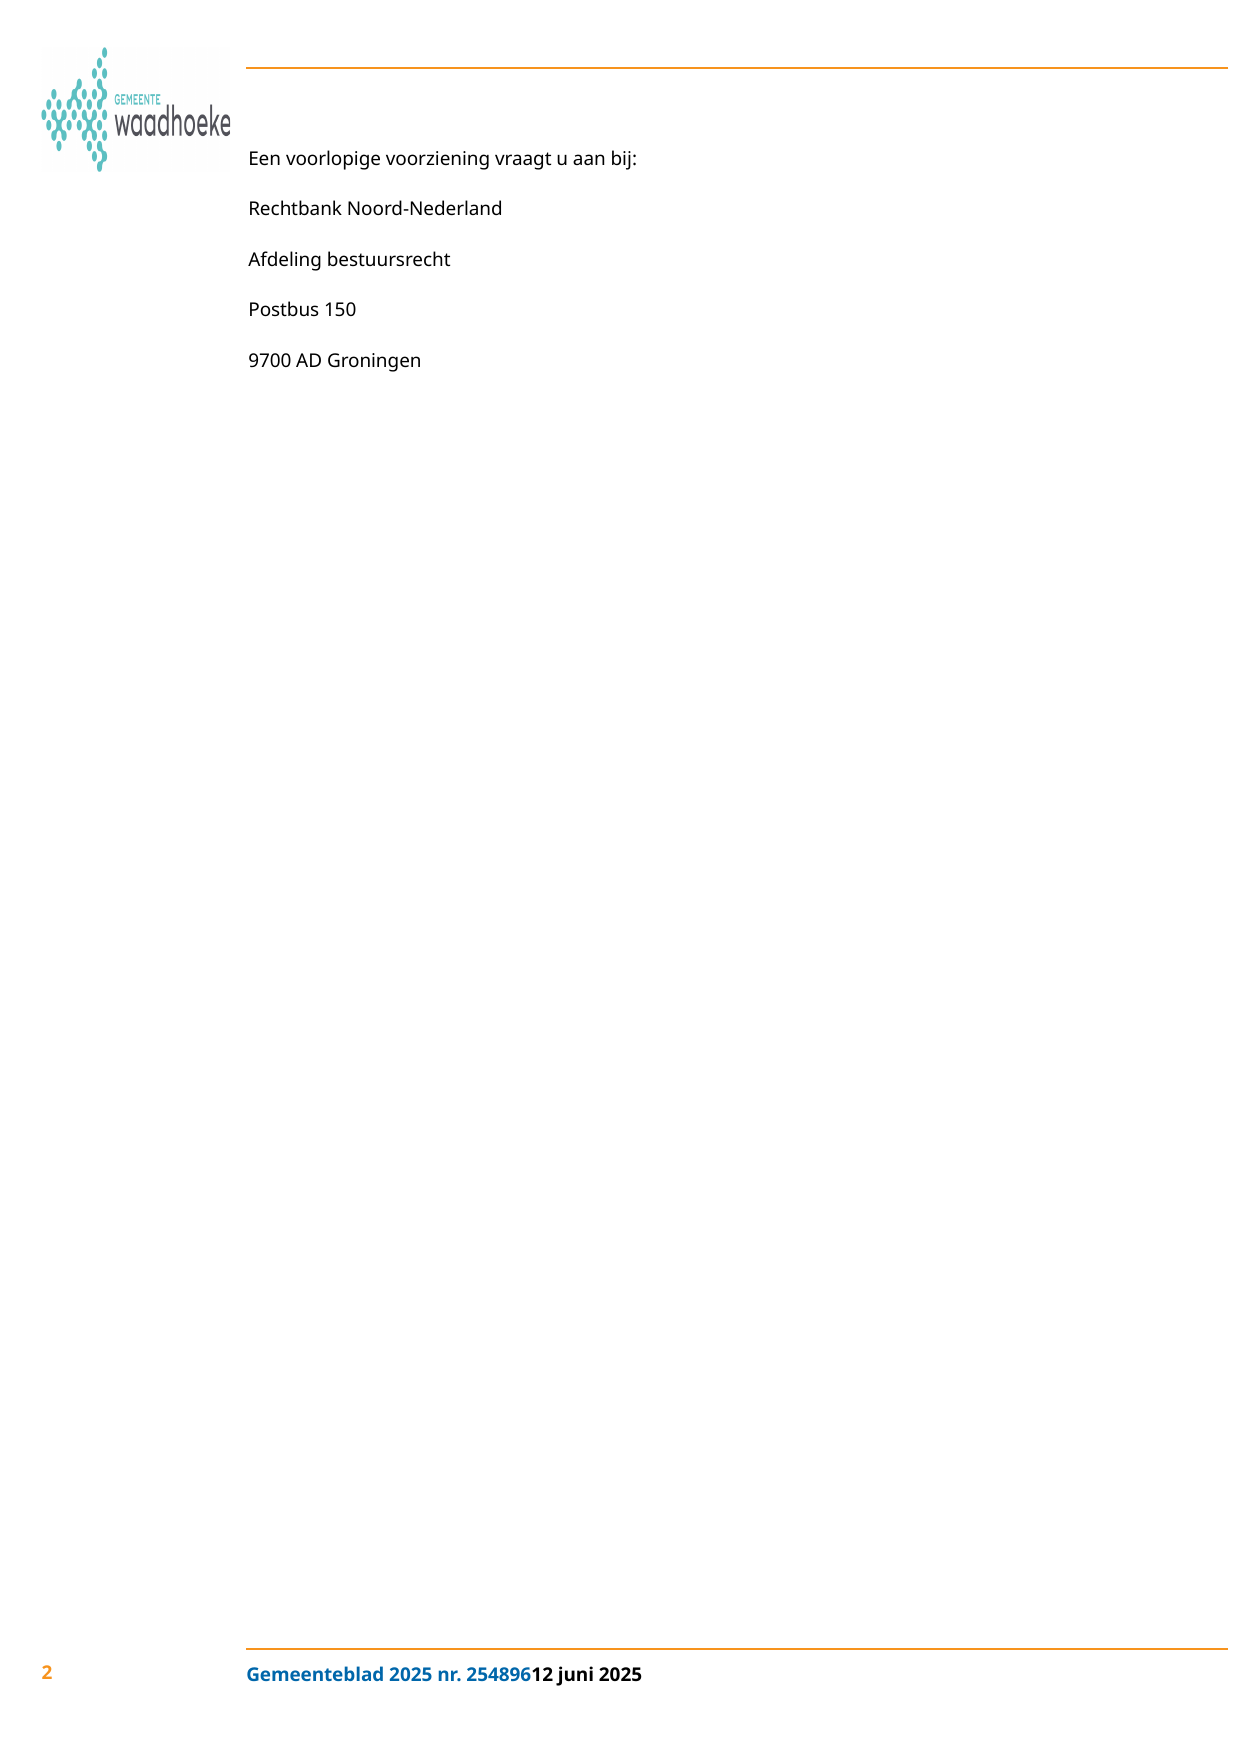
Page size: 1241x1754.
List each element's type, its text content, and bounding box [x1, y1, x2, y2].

text Een voorlopige voorziening vraagt u aan bij: [248, 145, 1152, 171]
text Postbus 150 [248, 296, 1152, 322]
text 9700 AD Groningen [248, 347, 1152, 373]
text Afdeling bestuursrecht [248, 246, 1152, 272]
text Rechtbank Noord-Nederland [248, 196, 1152, 221]
picture [41, 47, 231, 172]
